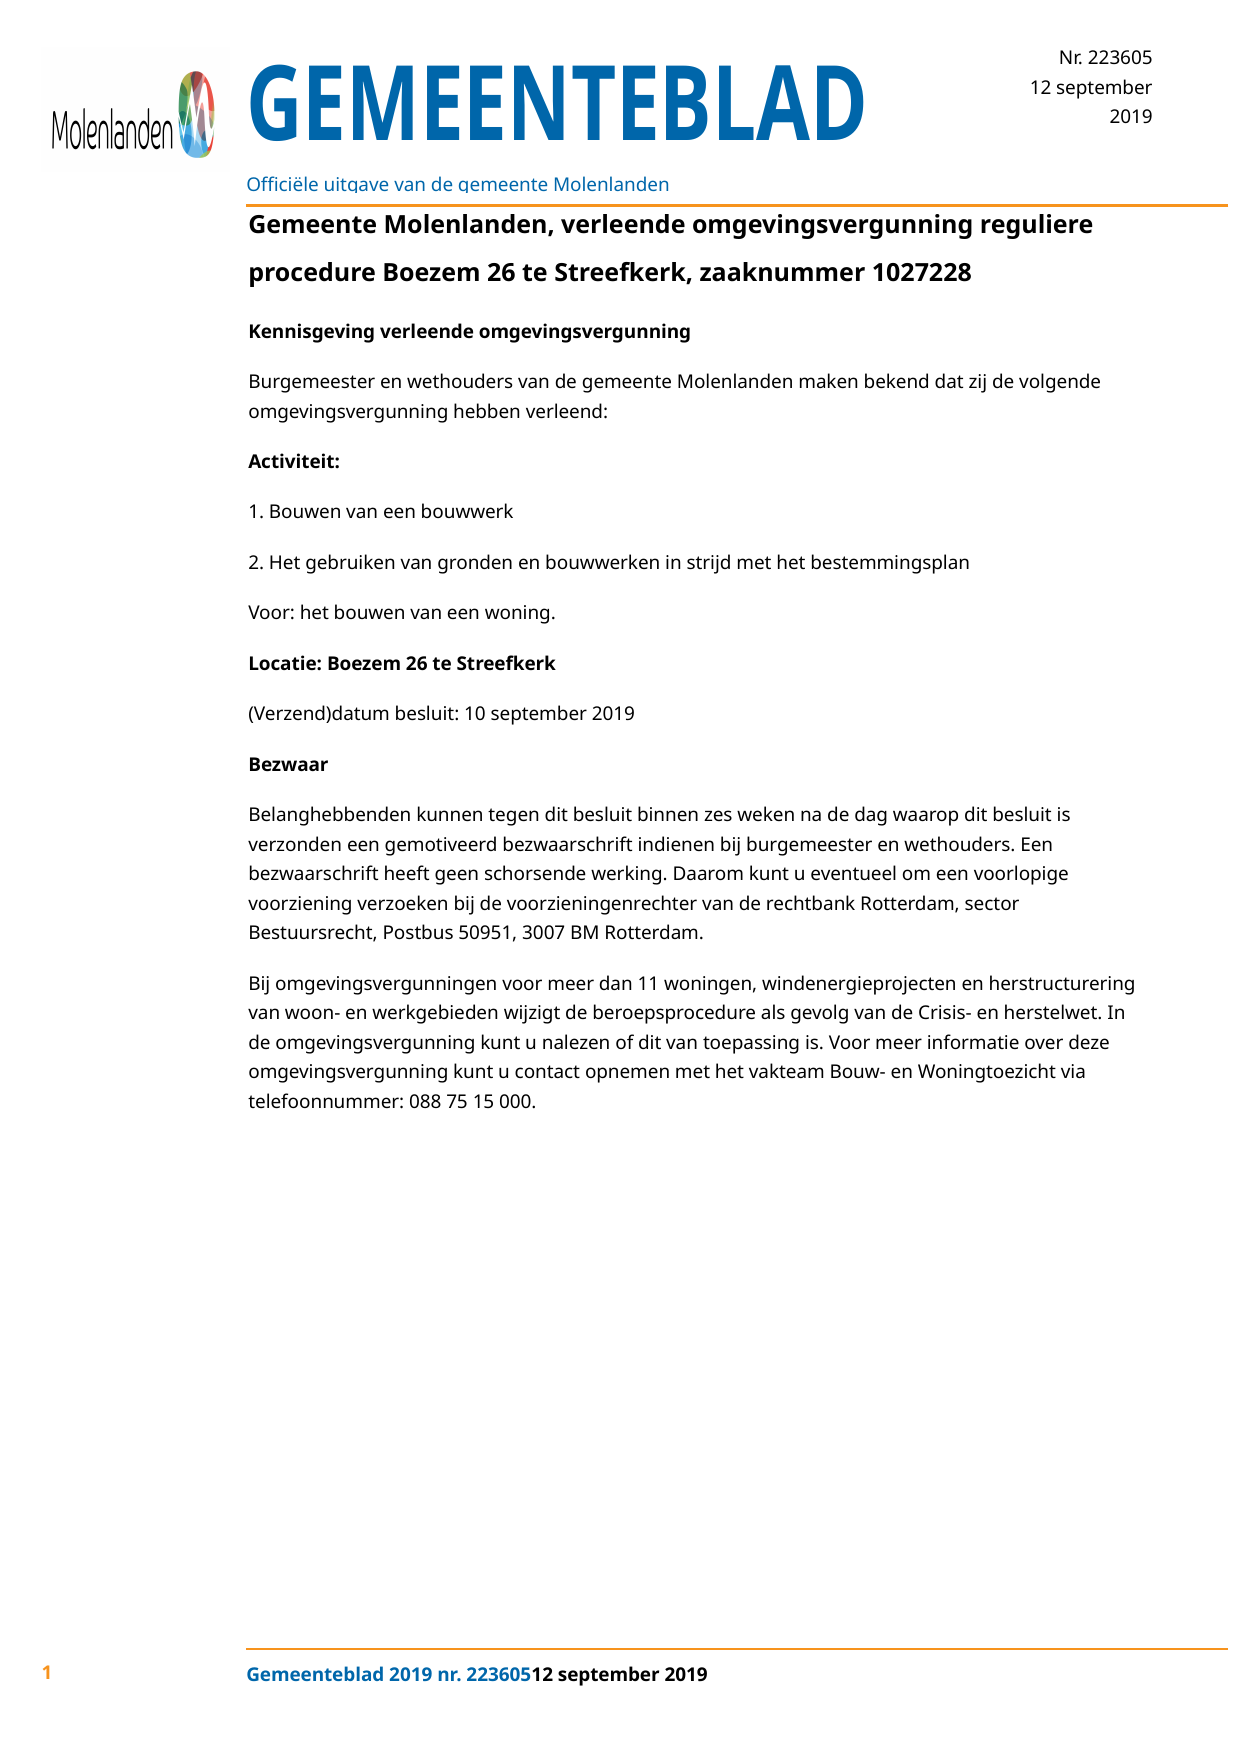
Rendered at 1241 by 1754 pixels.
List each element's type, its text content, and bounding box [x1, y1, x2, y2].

text Gemeente Molenlanden, verleende omgevingsvergunning reguliere procedure Boezem 26 te Streefkerk, zaaknummer 1027228 [248, 207, 1152, 288]
text 2. Het gebruiken van gronden en bouwwerken in strijd met het bestemmingsplan [248, 549, 1152, 575]
text Bezwaar [248, 751, 1152, 777]
text Bij omgevingsvergunningen voor meer dan 11 woningen, windenergieprojecten en herstructurering van woon- en werkgebieden wijzigt de beroepsprocedure als gevolg van de Crisis- en herstelwet. In de omgevingsvergunning kunt u nalezen of dit van toepassing is. Voor meer informatie over deze omgevingsvergunning kunt u contact opnemen met het vakteam Bouw- en Woningtoezicht via telefoonnummer: 088 75 15 000. [248, 970, 1152, 1114]
text Voor: het bouwen van een woning. [248, 599, 1152, 625]
text Kennisgeving verleende omgevingsvergunning [248, 318, 1152, 344]
text (Verzend)datum besluit: 10 september 2019 [248, 700, 1152, 726]
text 1. Bouwen van een bouwwerk [248, 499, 1152, 524]
text Burgemeester en wethouders van de gemeente Molenlanden maken bekend dat zij de volgende omgevingsvergunning hebben verleend: [248, 368, 1152, 424]
text Activiteit: [248, 448, 1152, 474]
text Locatie: Boezem 26 te Streefkerk [248, 650, 1152, 676]
picture [41, 47, 231, 172]
text Belanghebbenden kunnen tegen dit besluit binnen zes weken na de dag waarop dit besluit is verzonden een gemotiveerd bezwaarschrift indienen bij burgemeester en wethouders. Een bezwaarschrift heeft geen schorsende werking. Daarom kunt u eventueel om een voorlopige voorziening verzoeken bij de voorzieningenrechter van de rechtbank Rotterdam, sector Bestuursrecht, Postbus 50951, 3007 BM Rotterdam. [248, 801, 1152, 945]
